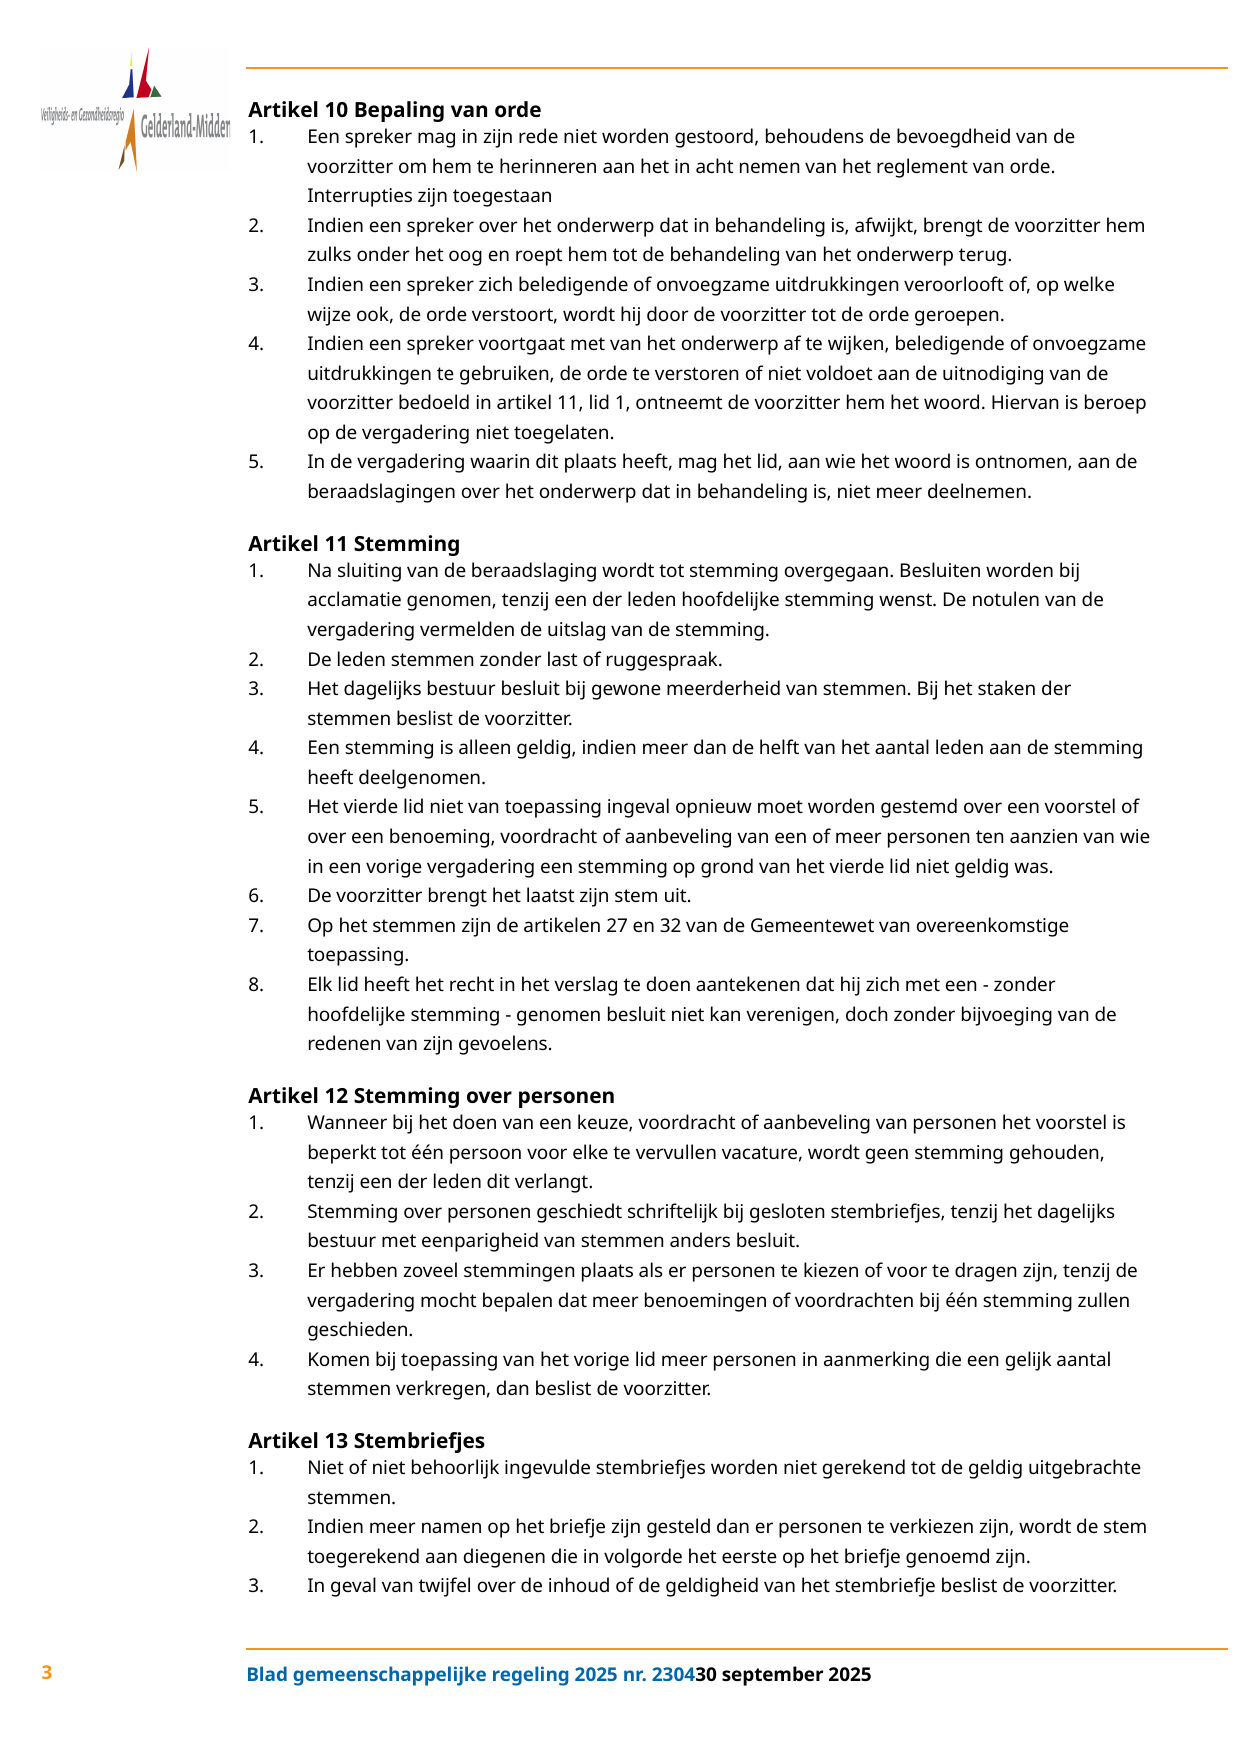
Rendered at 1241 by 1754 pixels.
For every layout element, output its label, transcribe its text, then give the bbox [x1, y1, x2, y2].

list Komen bij toepassing van het vorige lid meer personen in aanmerking die een gelijk aantal stemmen verkregen, dan beslist de voorzitter. [248, 1346, 1152, 1401]
list Indien een spreker over het onderwerp dat in behandeling is, afwijkt, brengt de voorzitter hem zulks onder het oog en roept hem tot de behandeling van het onderwerp terug. [248, 212, 1152, 267]
list Indien een spreker voortgaat met van het onderwerp af te wijken, beledigende of onvoegzame uitdrukkingen te gebruiken, de orde te verstoren of niet voldoet aan de uitnodiging van de voorzitter bedoeld in artikel 11, lid 1, ontneemt de voorzitter hem het woord. Hiervan is beroep op de vergadering niet toegelaten. [248, 330, 1152, 445]
list Het dagelijks bestuur besluit bij gewone meerderheid van stemmen. Bij het staken der stemmen beslist de voorzitter. [248, 675, 1152, 731]
list Niet of niet behoorlijk ingevulde stembriefjes worden niet gerekend tot de geldig uitgebrachte stemmen. [248, 1454, 1152, 1510]
text Artikel 13 Stembriefjes [248, 1426, 1152, 1454]
list Indien meer namen op het briefje zijn gesteld dan er personen te verkiezen zijn, wordt de stem toegerekend aan diegenen die in volgorde het eerste op het briefje genoemd zijn. [248, 1513, 1152, 1569]
list De voorzitter brengt het laatst zijn stem uit. [248, 882, 1152, 908]
text Artikel 10 Bepaling van orde [248, 95, 1152, 123]
text Artikel 11 Stemming [248, 529, 1152, 557]
list Stemming over personen geschiedt schriftelijk bij gesloten stembriefjes, tenzij het dagelijks bestuur met eenparigheid van stemmen anders besluit. [248, 1198, 1152, 1253]
list De leden stemmen zonder last of ruggespraak. [248, 646, 1152, 672]
list Op het stemmen zijn de artikelen 27 en 32 van de Gemeentewet van overeenkomstige toepassing. [248, 912, 1152, 967]
list Er hebben zoveel stemmingen plaats als er personen te kiezen of voor te dragen zijn, tenzij de vergadering mocht bepalen dat meer benoemingen of voordrachten bij één stemming zullen geschieden. [248, 1257, 1152, 1342]
list In geval van twijfel over de inhoud of de geldigheid van het stembriefje beslist de voorzitter. [248, 1573, 1152, 1598]
list In de vergadering waarin dit plaats heeft, mag het lid, aan wie het woord is ontnomen, aan de beraadslagingen over het onderwerp dat in behandeling is, niet meer deelnemen. [248, 449, 1152, 504]
picture [41, 47, 231, 172]
list Een stemming is alleen geldig, indien meer dan de helft van het aantal leden aan de stemming heeft deelgenomen. [248, 734, 1152, 790]
list Elk lid heeft het recht in het verslag te doen aantekenen dat hij zich met een - zonder hoofdelijke stemming - genomen besluit niet kan verenigen, doch zonder bijvoeging van de redenen van zijn gevoelens. [248, 971, 1152, 1056]
list Het vierde lid niet van toepassing ingeval opnieuw moet worden gestemd over een voorstel of over een benoeming, voordracht of aanbeveling van een of meer personen ten aanzien van wie in een vorige vergadering een stemming op grond van het vierde lid niet geldig was. [248, 794, 1152, 879]
list Wanneer bij het doen van een keuze, voordracht of aanbeveling van personen het voorstel is beperkt tot één persoon voor elke te vervullen vacature, wordt geen stemming gehouden, tenzij een der leden dit verlangt. [248, 1109, 1152, 1194]
text Artikel 12 Stemming over personen [248, 1081, 1152, 1109]
list Indien een spreker zich beledigende of onvoegzame uitdrukkingen veroorlooft of, op welke wijze ook, de orde verstoort, wordt hij door de voorzitter tot de orde geroepen. [248, 271, 1152, 326]
list Na sluiting van de beraadslaging wordt tot stemming overgegaan. Besluiten worden bij acclamatie genomen, tenzij een der leden hoofdelijke stemming wenst. De notulen van de vergadering vermelden de uitslag van de stemming. [248, 557, 1152, 642]
list Een spreker mag in zijn rede niet worden gestoord, behoudens de bevoegdheid van de voorzitter om hem te herinneren aan het in acht nemen van het reglement van orde. Interrupties zijn toegestaan [248, 123, 1152, 208]
